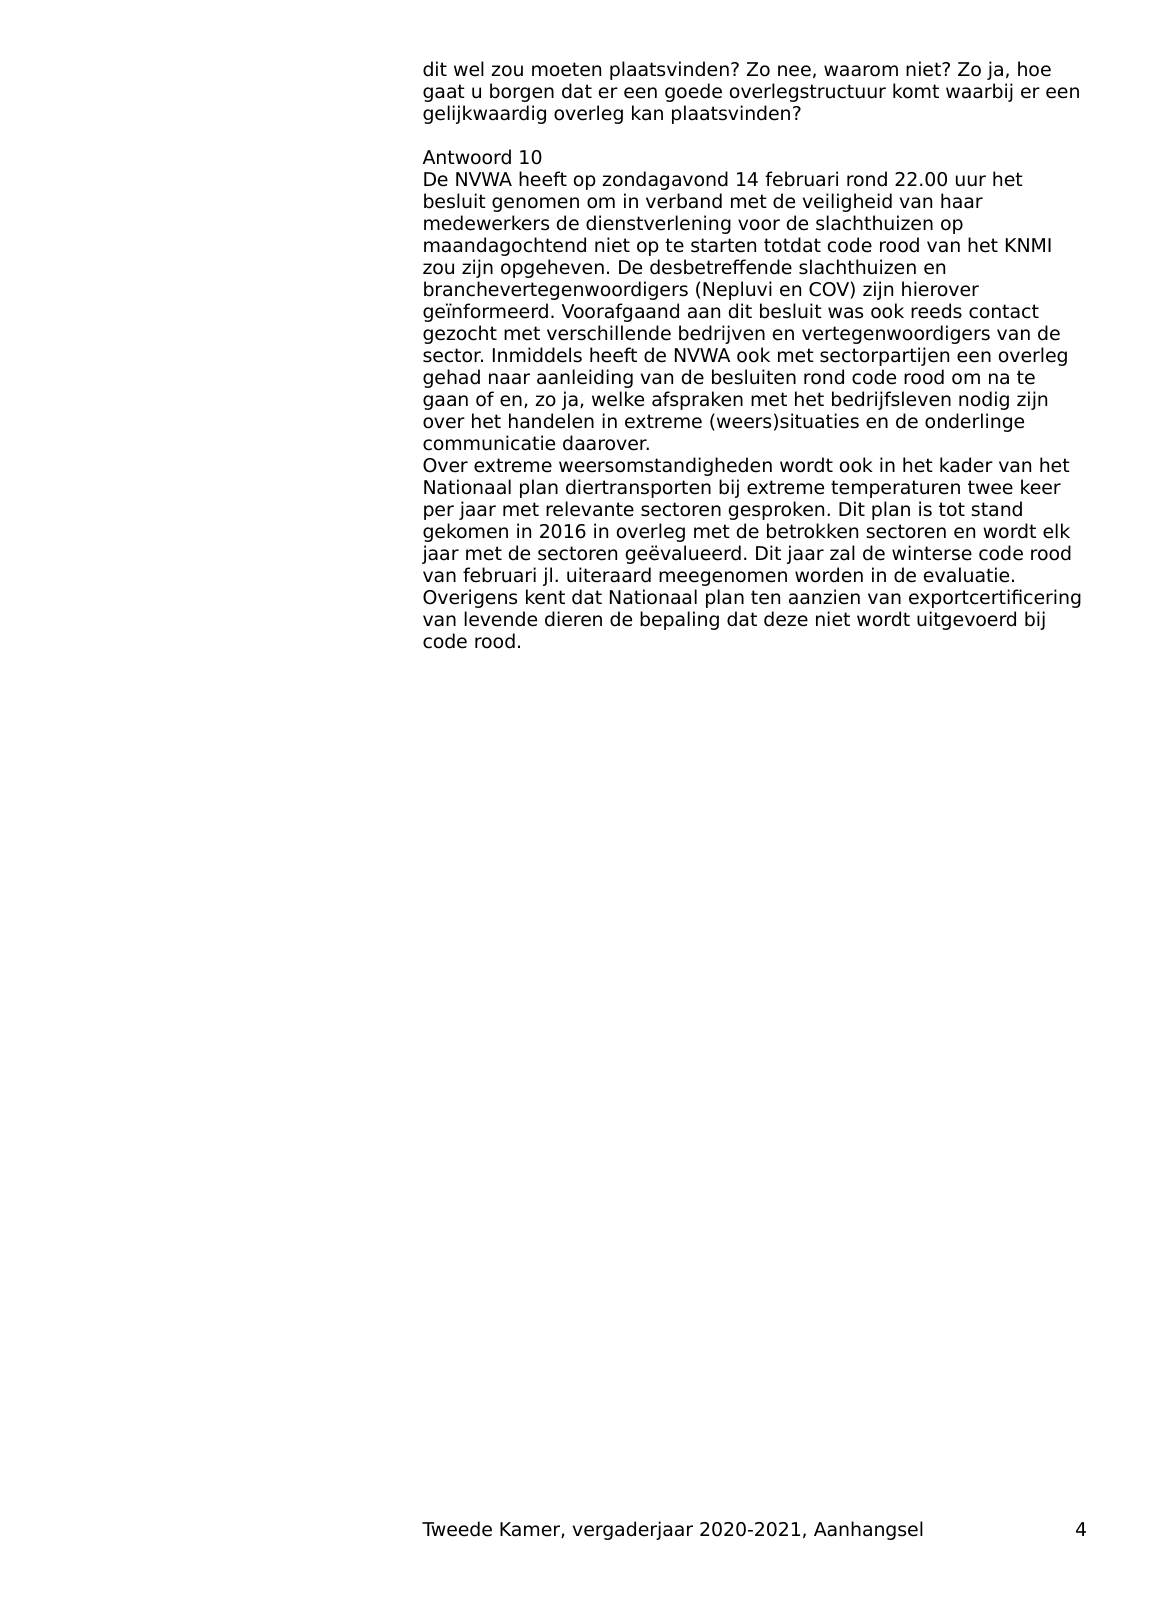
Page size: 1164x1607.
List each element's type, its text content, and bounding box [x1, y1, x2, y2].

text Antwoord 10 [422, 147, 1087, 169]
text dit wel zou moeten plaatsvinden? Zo nee, waarom niet? Zo ja, hoe gaat u borgen dat er een goede overlegstructuur komt waarbij er een gelijkwaardig overleg kan plaatsvinden? [422, 59, 1087, 125]
text De NVWA heeft op zondagavond 14 februari rond 22.00 uur het besluit genomen om in verband met de veiligheid van haar medewerkers de dienstverlening voor de slachthuizen op maandagochtend niet op te starten totdat code rood van het KNMI zou zijn opgeheven. De desbetreffende slachthuizen en branchevertegenwoordigers (Nepluvi en COV) zijn hierover geïnformeerd. Voorafgaand aan dit besluit was ook reeds contact gezocht met verschillende bedrijven en vertegenwoordigers van de sector. Inmiddels heeft de NVWA ook met sectorpartijen een overleg gehad naar aanleiding van de besluiten rond code rood om na te gaan of en, zo ja, welke afspraken met het bedrijfsleven nodig zijn over het handelen in extreme (weers)situaties en de onderlinge communicatie daarover. [422, 169, 1087, 455]
text Over extreme weersomstandigheden wordt ook in het kader van het Nationaal plan diertransporten bij extreme temperaturen twee keer per jaar met relevante sectoren gesproken. Dit plan is tot stand gekomen in 2016 in overleg met de betrokken sectoren en wordt elk jaar met de sectoren geëvalueerd. Dit jaar zal de winterse code rood van februari jl. uiteraard meegenomen worden in de evaluatie. Overigens kent dat Nationaal plan ten aanzien van exportcertificering van levende dieren de bepaling dat deze niet wordt uitgevoerd bij code rood. [422, 455, 1087, 653]
